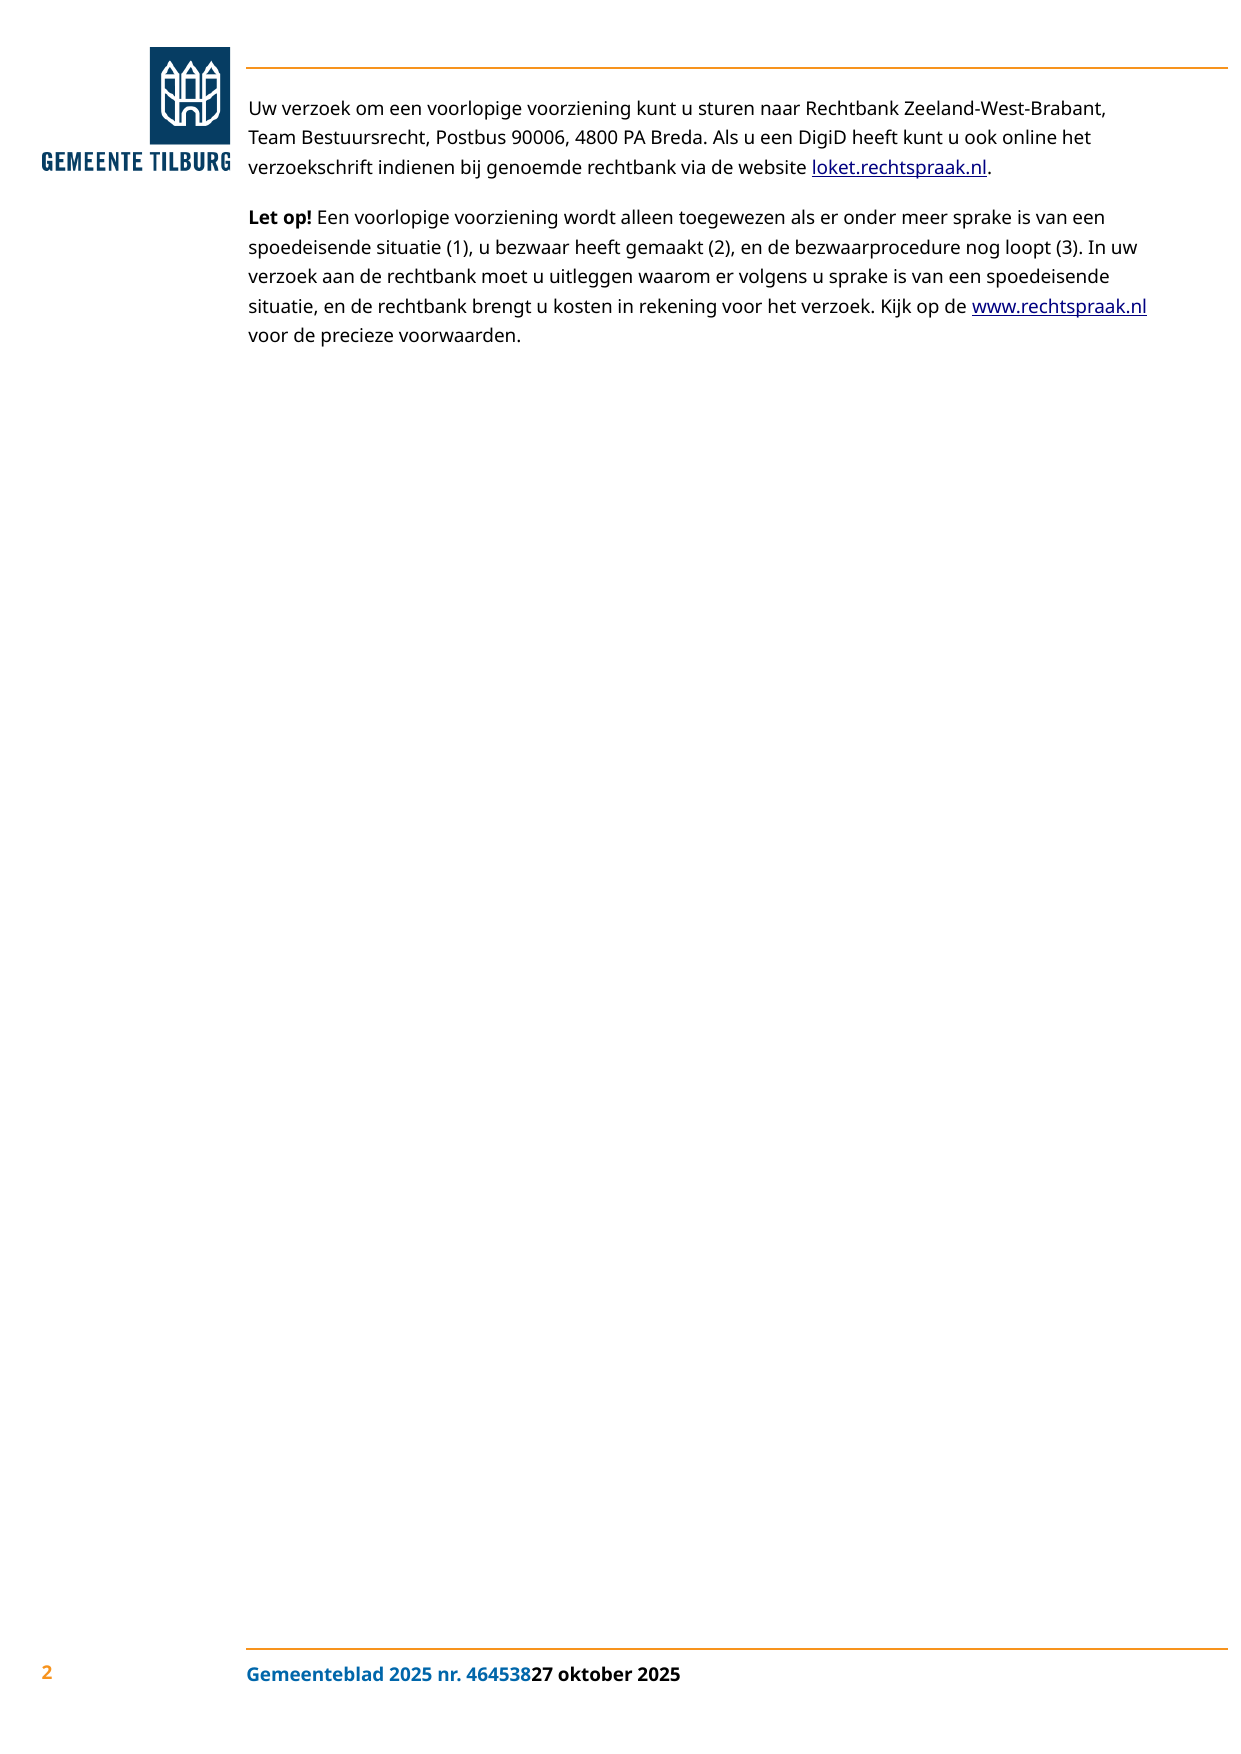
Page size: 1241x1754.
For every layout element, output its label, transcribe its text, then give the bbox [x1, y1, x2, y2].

picture [41, 47, 231, 172]
text Uw verzoek om een voorlopige voorziening kunt u sturen naar Rechtbank Zeeland-West-Brabant, Team Bestuursrecht, Postbus 90006, 4800 PA Breda. Als u een DigiD heeft kunt u ook online het verzoekschrift indienen bij genoemde rechtbank via de website loket.rechtspraak.nl. [248, 95, 1152, 180]
text Let op! Een voorlopige voorziening wordt alleen toegewezen als er onder meer sprake is van een spoedeisende situatie (1), u bezwaar heeft gemaakt (2), en de bezwaarprocedure nog loopt (3). In uw verzoek aan de rechtbank moet u uitleggen waarom er volgens u sprake is van een spoedeisende situatie, en de rechtbank brengt u kosten in rekening voor het verzoek. Kijk op de www.rechtspraak.nl voor de precieze voorwaarden. [248, 204, 1152, 348]
